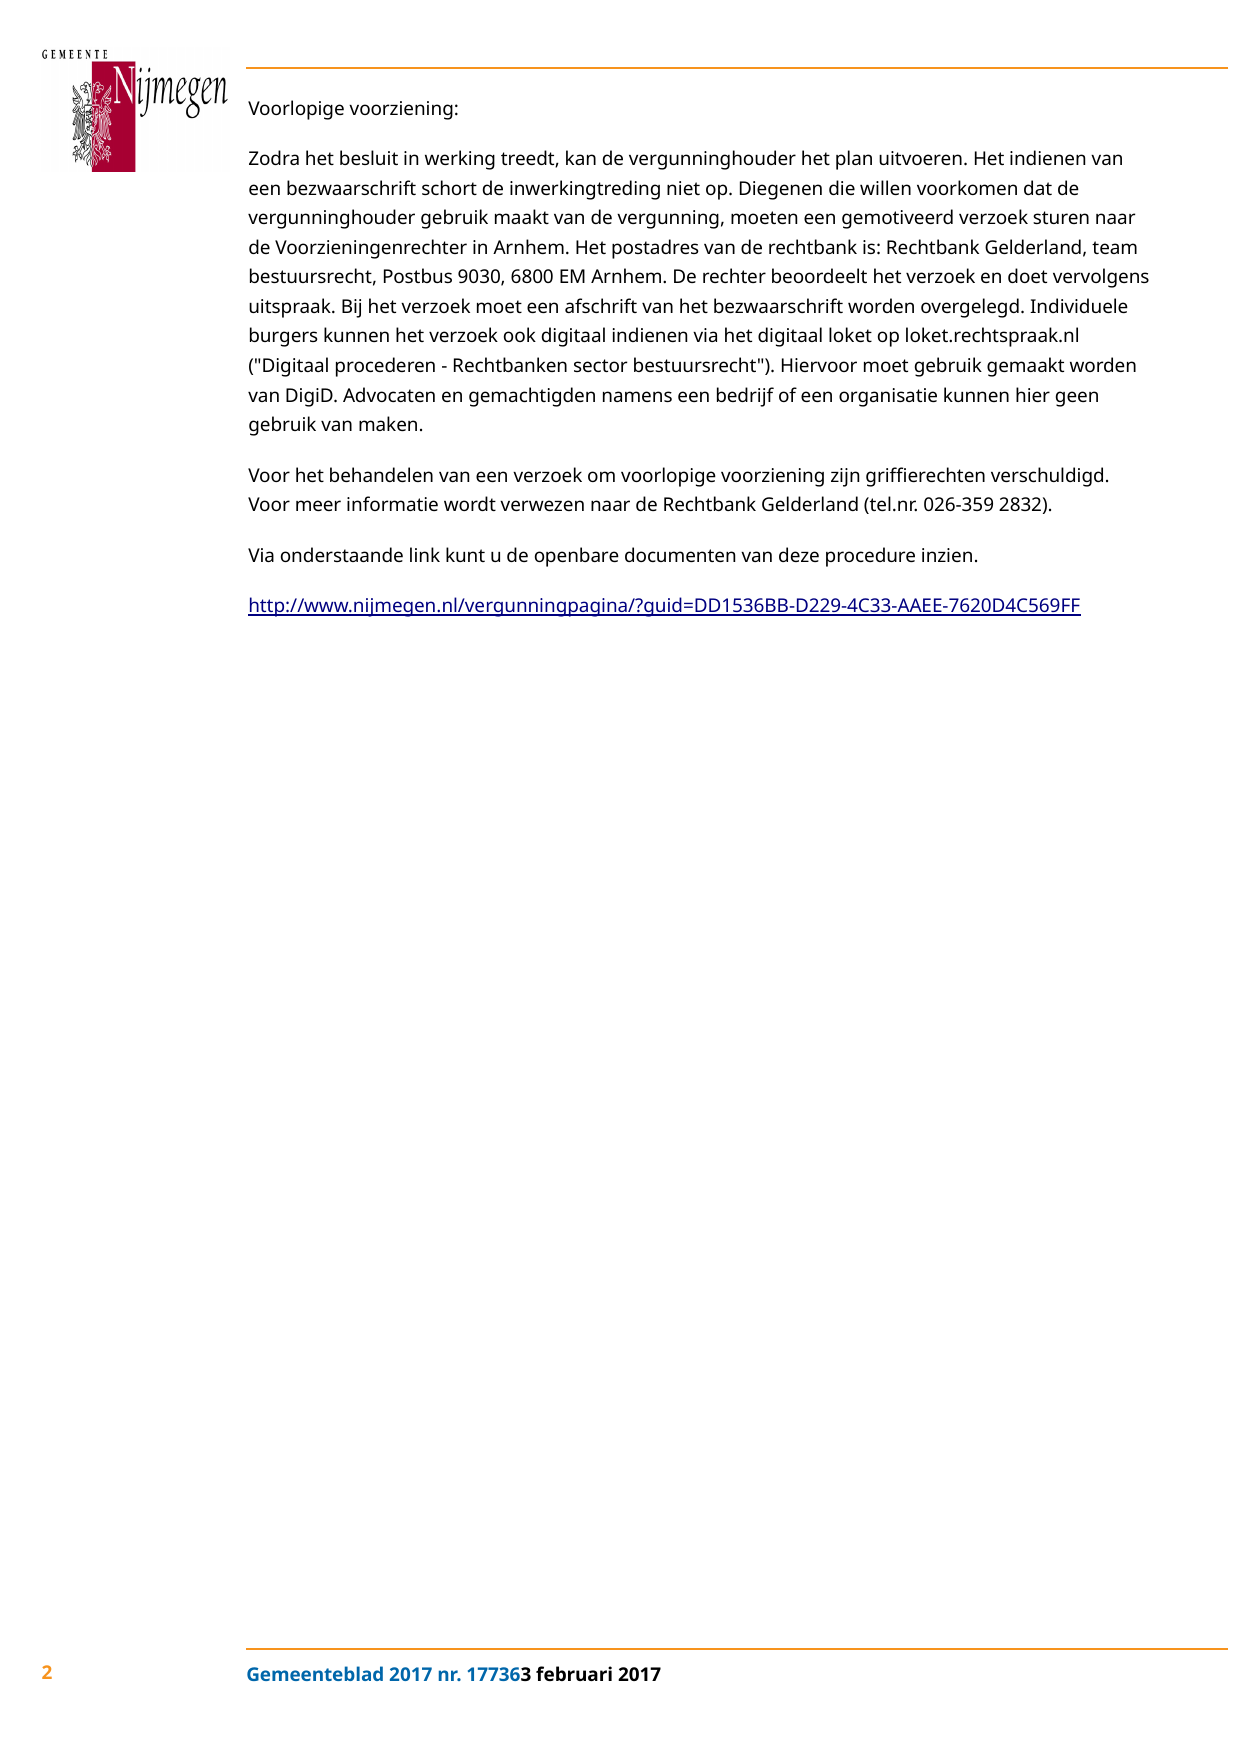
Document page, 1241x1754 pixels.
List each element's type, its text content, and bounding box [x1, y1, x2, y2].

text Voorlopige voorziening: [248, 95, 1152, 121]
text Voor het behandelen van een verzoek om voorlopige voorziening zijn griffierechten verschuldigd. Voor meer informatie wordt verwezen naar de Rechtbank Gelderland (tel.nr. 026-359 2832). [248, 462, 1152, 517]
picture [41, 47, 231, 172]
text Zodra het besluit in werking treedt, kan de vergunninghouder het plan uitvoeren. Het indienen van een bezwaarschrift schort de inwerkingtreding niet op. Diegenen die willen voorkomen dat de vergunninghouder gebruik maakt van de vergunning, moeten een gemotiveerd verzoek sturen naar de Voorzieningenrechter in Arnhem. Het postadres van de rechtbank is: Rechtbank Gelderland, team bestuursrecht, Postbus 9030, 6800 EM Arnhem. De rechter beoordeelt het verzoek en doet vervolgens uitspraak. Bij het verzoek moet een afschrift van het bezwaarschrift worden overgelegd. Individuele burgers kunnen het verzoek ook digitaal indienen via het digitaal loket op loket.rechtspraak.nl ("Digitaal procederen - Rechtbanken sector bestuursrecht"). Hiervoor moet gebruik gemaakt worden van DigiD. Advocaten en gemachtigden namens een bedrijf of een organisatie kunnen hier geen gebruik van maken. [248, 145, 1152, 437]
text Via onderstaande link kunt u de openbare documenten van deze procedure inzien. [248, 542, 1152, 568]
text http://www.nijmegen.nl/vergunningpagina/?guid=DD1536BB-D229-4C33-AAEE-7620D4C569FF [248, 592, 1152, 618]
